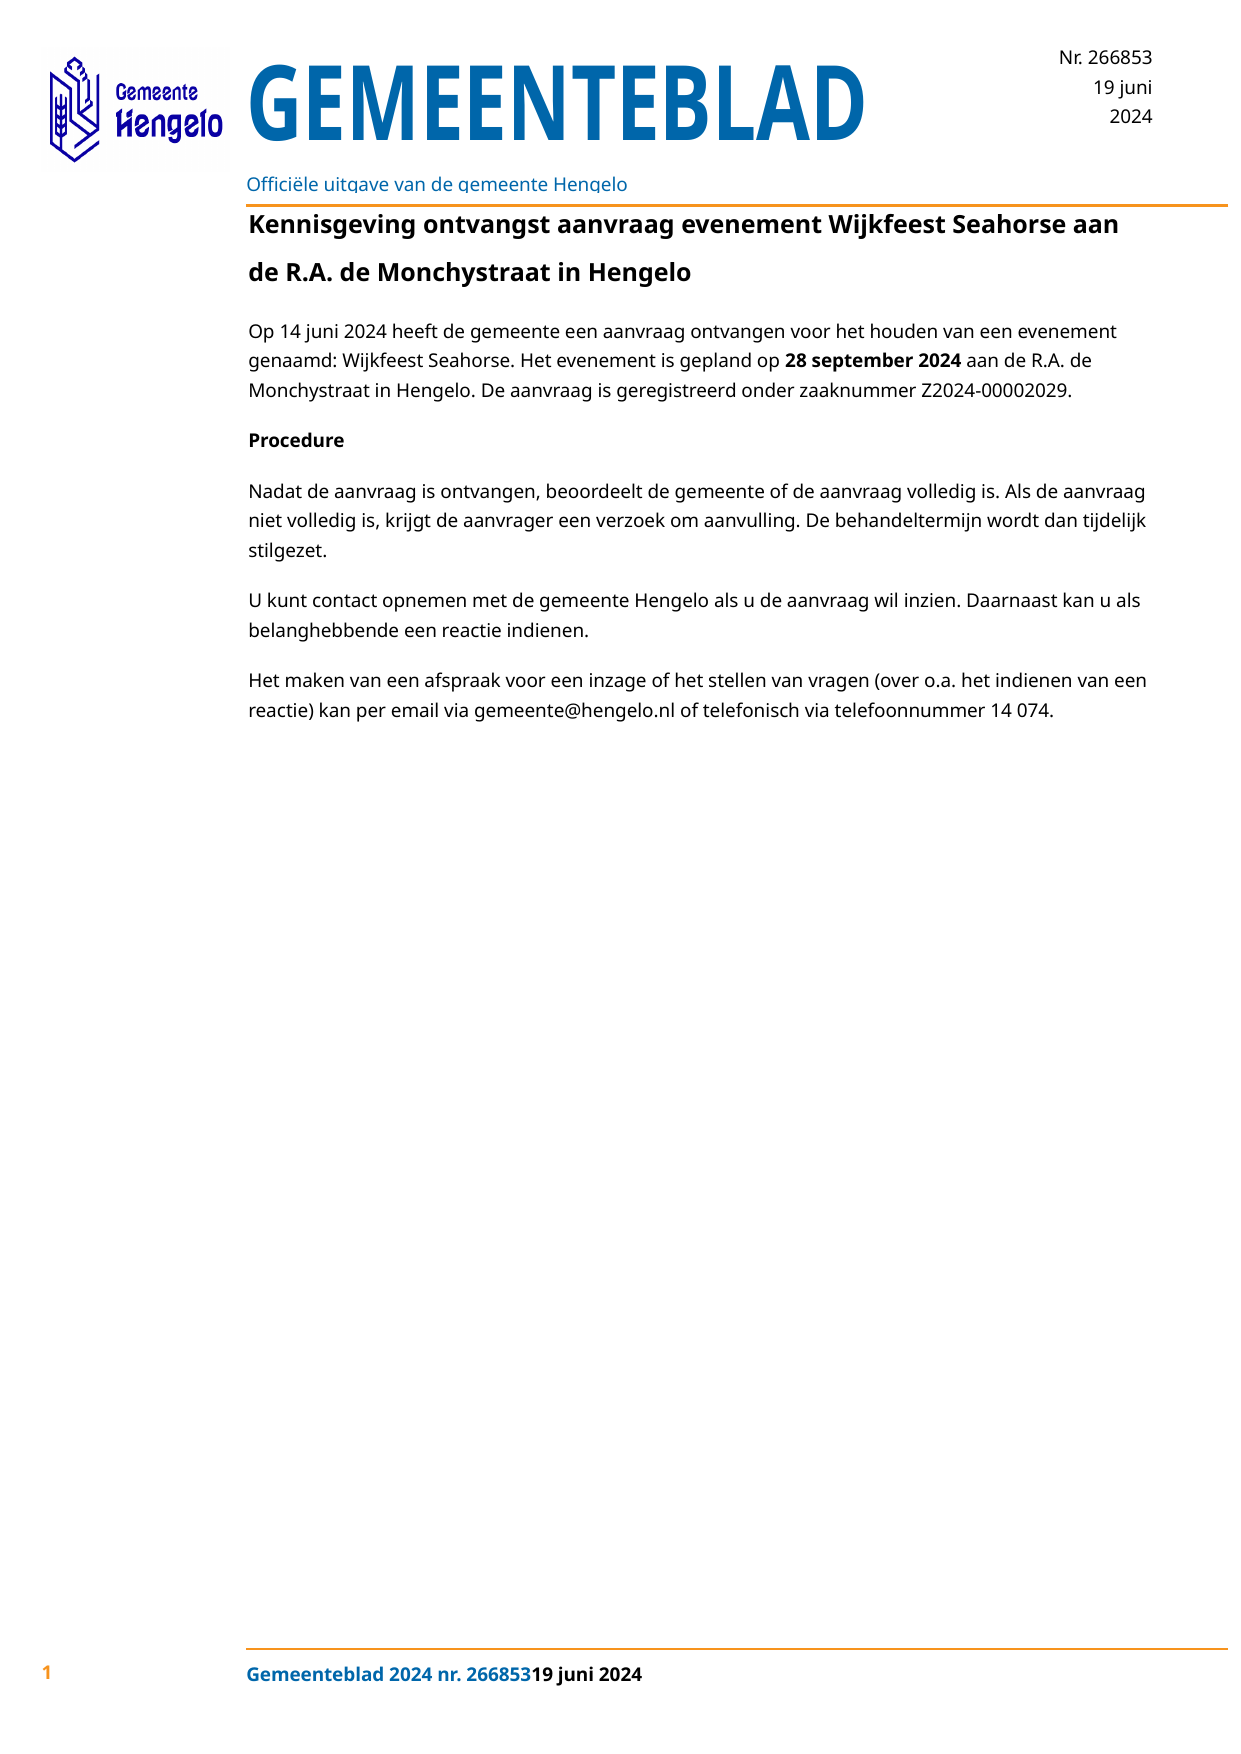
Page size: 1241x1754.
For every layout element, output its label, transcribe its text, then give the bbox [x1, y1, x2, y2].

text Op 14 juni 2024 heeft de gemeente een aanvraag ontvangen voor het houden van een evenement genaamd: Wijkfeest Seahorse. Het evenement is gepland op 28 september 2024 aan de R.A. de Monchystraat in Hengelo. De aanvraag is geregistreerd onder zaaknummer Z2024-00002029. [248, 318, 1152, 403]
text Het maken van een afspraak voor een inzage of het stellen van vragen (over o.a. het indienen van een reactie) kan per email via gemeente@hengelo.nl of telefonisch via telefoonnummer 14 074. [248, 667, 1152, 723]
text Procedure [248, 427, 1152, 453]
text Kennisgeving ontvangst aanvraag evenement Wijkfeest Seahorse aan de R.A. de Monchystraat in Hengelo [248, 207, 1152, 288]
picture [41, 47, 231, 172]
text U kunt contact opnemen met de gemeente Hengelo als u de aanvraag wil inzien. Daarnaast kan u als belanghebbende een reactie indienen. [248, 587, 1152, 643]
text Nadat de aanvraag is ontvangen, beoordeelt de gemeente of de aanvraag volledig is. Als de aanvraag niet volledig is, krijgt de aanvrager een verzoek om aanvulling. De behandeltermijn wordt dan tijdelijk stilgezet. [248, 478, 1152, 563]
